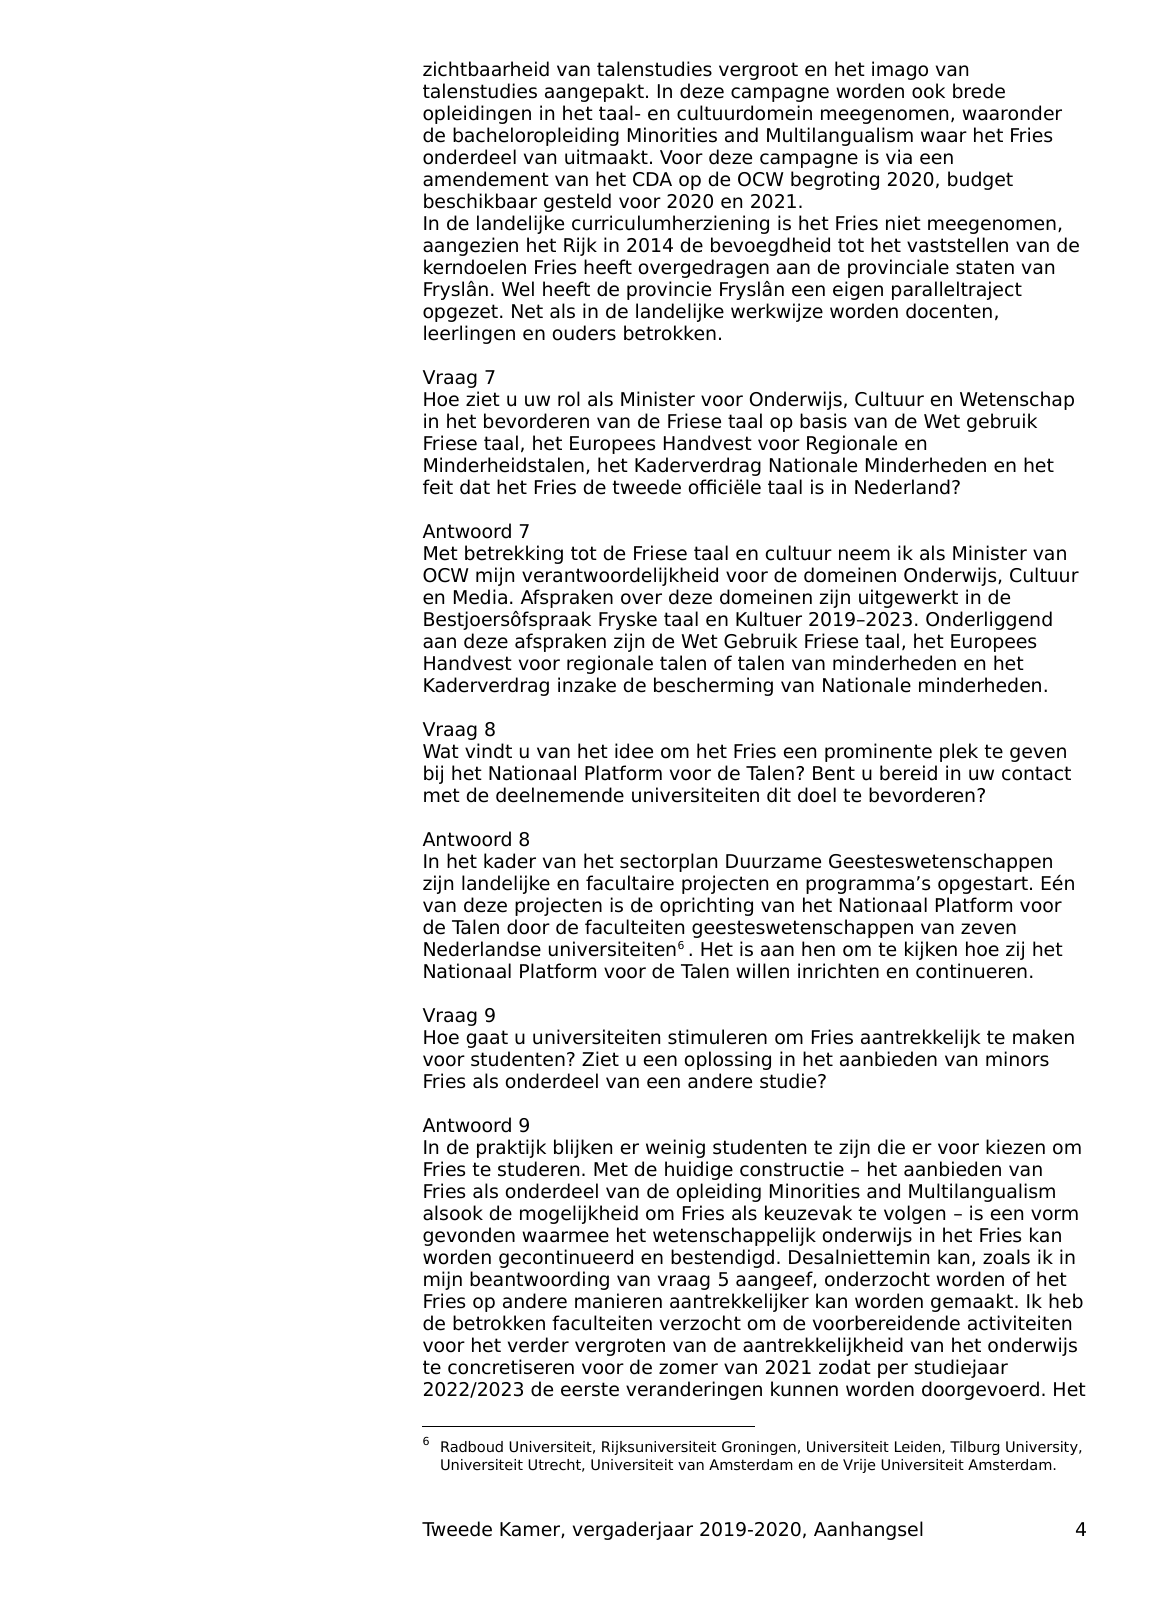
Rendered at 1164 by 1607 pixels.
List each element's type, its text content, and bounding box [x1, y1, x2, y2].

text In het kader van het sectorplan Duurzame Geesteswetenschappen zijn landelijke en facultaire projecten en programma’s opgestart. Eén van deze projecten is de oprichting van het Nationaal Platform voor de Talen door de faculteiten geesteswetenschappen van zeven Nederlandse universiteiten. Het is aan hen om te kijken hoe zij het Nationaal Platform voor de Talen willen inrichten en continueren. [422, 851, 1087, 983]
text Hoe ziet u uw rol als Minister voor Onderwijs, Cultuur en Wetenschap in het bevorderen van de Friese taal op basis van de Wet gebruik Friese taal, het Europees Handvest voor Regionale en Minderheidstalen, het Kaderverdrag Nationale Minderheden en het feit dat het Fries de tweede officiële taal is in Nederland? [422, 389, 1087, 499]
text Vraag 7 [422, 367, 1087, 389]
text Vraag 8 [422, 719, 1087, 741]
text Antwoord 7 [422, 521, 1087, 543]
text Met betrekking tot de Friese taal en cultuur neem ik als Minister van OCW mijn verantwoordelijkheid voor de domeinen Onderwijs, Cultuur en Media. Afspraken over deze domeinen zijn uitgewerkt in de Bestjoersôfspraak Fryske taal en Kultuer 2019–2023. Onderliggend aan deze afspraken zijn de Wet Gebruik Friese taal, het Europees Handvest voor regionale talen of talen van minderheden en het Kaderverdrag inzake de bescherming van Nationale minderheden. [422, 543, 1087, 697]
text In de landelijke curriculumherziening is het Fries niet meegenomen, aangezien het Rijk in 2014 de bevoegdheid tot het vaststellen van de kerndoelen Fries heeft overgedragen aan de provinciale staten van Fryslân. Wel heeft de provincie Fryslân een eigen paralleltraject opgezet. Net als in de landelijke werkwijze worden docenten, leerlingen en ouders betrokken. [422, 213, 1087, 345]
text Radboud Universiteit, Rijksuniversiteit Groningen, Universiteit Leiden, Tilburg University, Universiteit Utrecht, Universiteit van Amsterdam en de Vrije Universiteit Amsterdam. [422, 1435, 1087, 1474]
text Antwoord 9 [422, 1115, 1087, 1137]
text Wat vindt u van het idee om het Fries een prominente plek te geven bij het Nationaal Platform voor de Talen? Bent u bereid in uw contact met de deelnemende universiteiten dit doel te bevorderen? [422, 741, 1087, 807]
text zichtbaarheid van talenstudies vergroot en het imago van talenstudies aangepakt. In deze campagne worden ook brede opleidingen in het taal- en cultuurdomein meegenomen, waaronder de bacheloropleiding Minorities and Multilangualism waar het Fries onderdeel van uitmaakt. Voor deze campagne is via een amendement van het CDA op de OCW begroting 2020, budget beschikbaar gesteld voor 2020 en 2021. [422, 59, 1087, 213]
text Antwoord 8 [422, 829, 1087, 851]
text In de praktijk blijken er weinig studenten te zijn die er voor kiezen om Fries te studeren. Met de huidige constructie – het aanbieden van Fries als onderdeel van de opleiding Minorities and Multilangualism alsook de mogelijkheid om Fries als keuzevak te volgen – is een vorm gevonden waarmee het wetenschappelijk onderwijs in het Fries kan worden gecontinueerd en bestendigd. Desalniettemin kan, zoals ik in mijn beantwoording van vraag 5 aangeef, onderzocht worden of het Fries op andere manieren aantrekkelijker kan worden gemaakt. Ik heb de betrokken faculteiten verzocht om de voorbereidende activiteiten voor het verder vergroten van de aantrekkelijkheid van het onderwijs te concretiseren voor de zomer van 2021 zodat per studiejaar 2022/2023 de eerste veranderingen kunnen worden doorgevoerd. Het [422, 1137, 1087, 1401]
text Hoe gaat u universiteiten stimuleren om Fries aantrekkelijk te maken voor studenten? Ziet u een oplossing in het aanbieden van minors Fries als onderdeel van een andere studie? [422, 1027, 1087, 1093]
text Vraag 9 [422, 1005, 1087, 1027]
